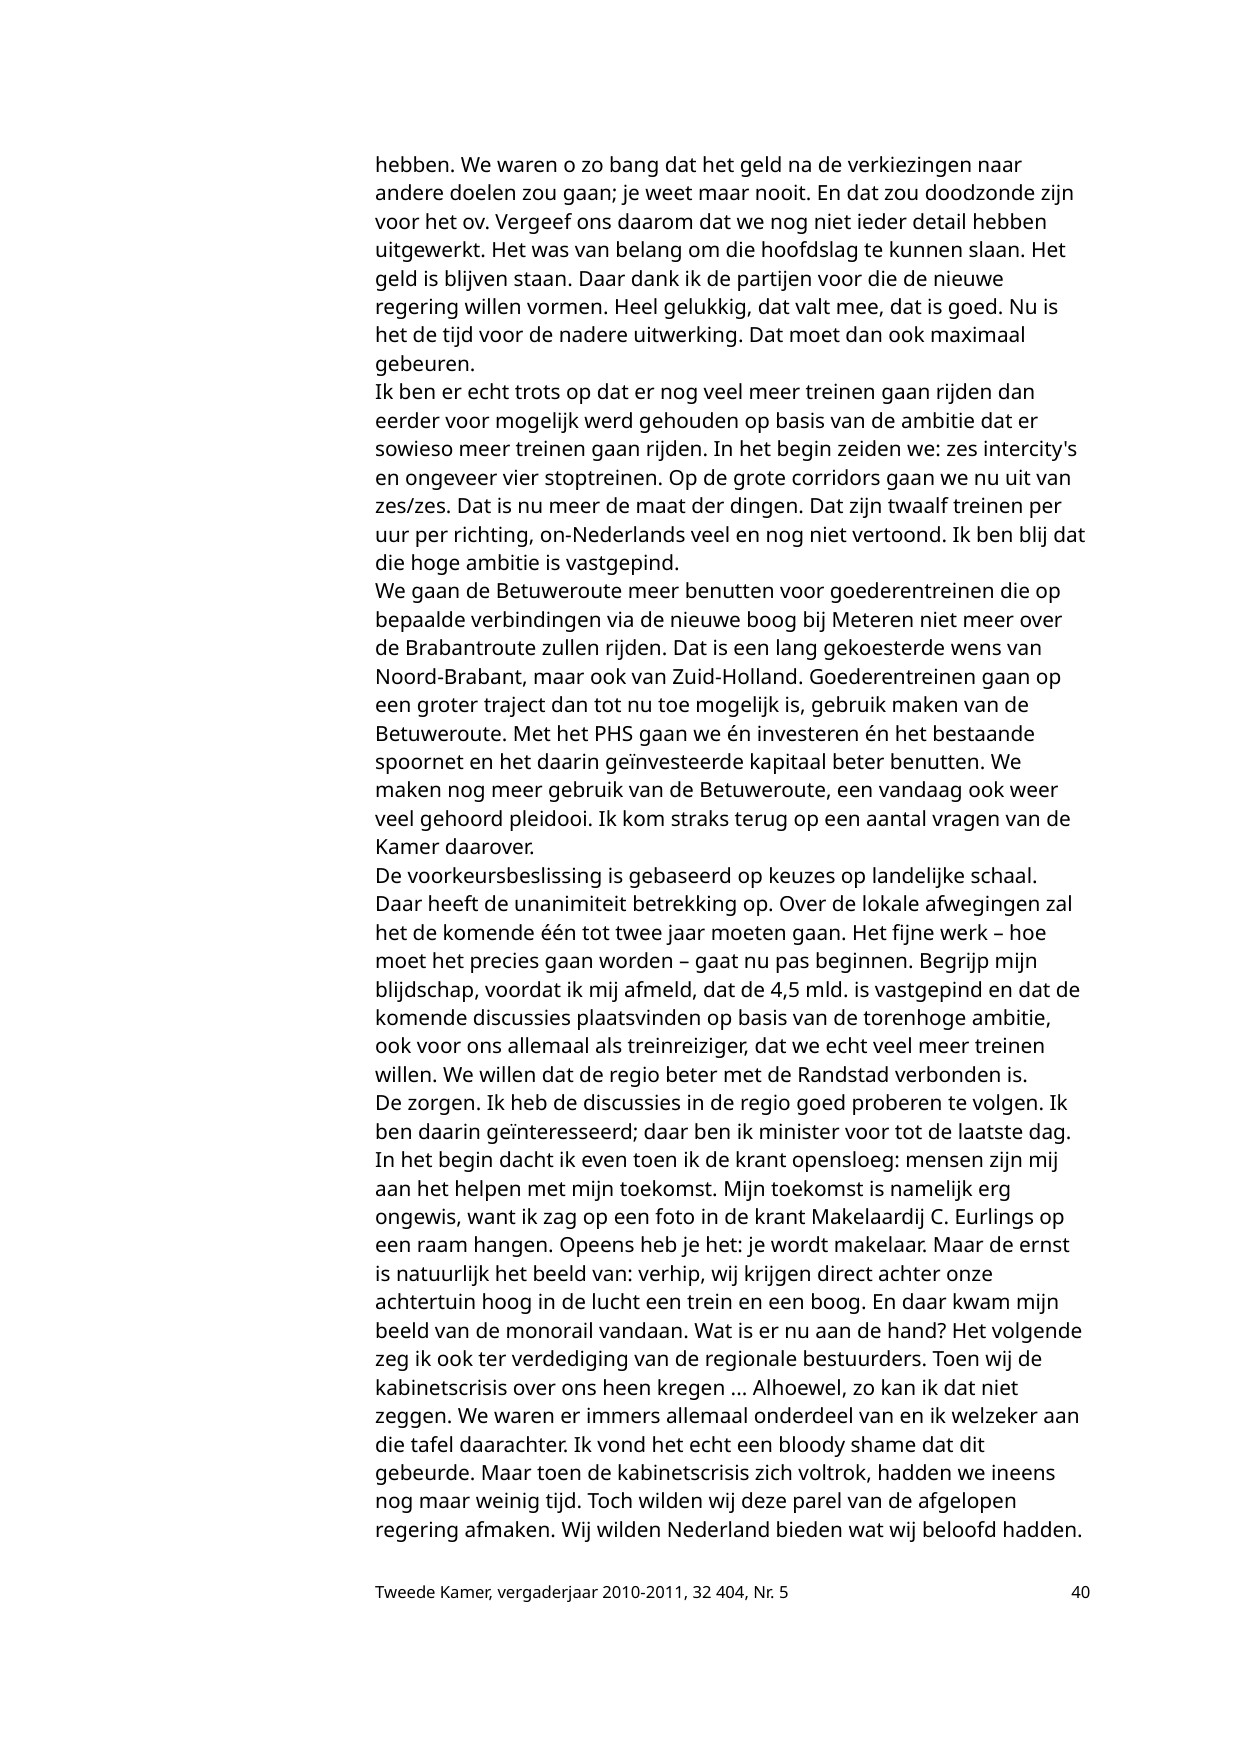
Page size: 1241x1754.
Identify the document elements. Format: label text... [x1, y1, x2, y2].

text De zorgen. Ik heb de discussies in de regio goed proberen te volgen. Ik ben daarin geïnteresseerd; daar ben ik minister voor tot de laatste dag. In het begin dacht ik even toen ik de krant opensloeg: mensen zijn mij aan het helpen met mijn toekomst. Mijn toekomst is namelijk erg ongewis, want ik zag op een foto in de krant Makelaardij C. Eurlings op een raam hangen. Opeens heb je het: je wordt makelaar. Maar de ernst is natuurlijk het beeld van: verhip, wij krijgen direct achter onze achtertuin hoog in de lucht een trein en een boog. En daar kwam mijn beeld van de monorail vandaan. Wat is er nu aan de hand? Het volgende zeg ik ook ter verdediging van de regionale bestuurders. Toen wij de kabinetscrisis over ons heen kregen ... Alhoewel, zo kan ik dat niet zeggen. We waren er immers allemaal onderdeel van en ik welzeker aan die tafel daarachter. Ik vond het echt een bloody shame dat dit gebeurde. Maar toen de kabinetscrisis zich voltrok, hadden we ineens nog maar weinig tijd. Toch wilden wij deze parel van de afgelopen regering afmaken. Wij wilden Nederland bieden wat wij beloofd hadden. [375, 1088, 1090, 1543]
text hebben. We waren o zo bang dat het geld na de verkiezingen naar andere doelen zou gaan; je weet maar nooit. En dat zou doodzonde zijn voor het ov. Vergeef ons daarom dat we nog niet ieder detail hebben uitgewerkt. Het was van belang om die hoofdslag te kunnen slaan. Het geld is blijven staan. Daar dank ik de partijen voor die de nieuwe regering willen vormen. Heel gelukkig, dat valt mee, dat is goed. Nu is het de tijd voor de nadere uitwerking. Dat moet dan ook maximaal gebeuren. [375, 150, 1090, 377]
text Ik ben er echt trots op dat er nog veel meer treinen gaan rijden dan eerder voor mogelijk werd gehouden op basis van de ambitie dat er sowieso meer treinen gaan rijden. In het begin zeiden we: zes intercity's en ongeveer vier stoptreinen. Op de grote corridors gaan we nu uit van zes/zes. Dat is nu meer de maat der dingen. Dat zijn twaalf treinen per uur per richting, on-Nederlands veel en nog niet vertoond. Ik ben blij dat die hoge ambitie is vastgepind. [375, 377, 1090, 577]
text We gaan de Betuweroute meer benutten voor goederentreinen die op bepaalde verbindingen via de nieuwe boog bij Meteren niet meer over de Brabantroute zullen rijden. Dat is een lang gekoesterde wens van Noord-Brabant, maar ook van Zuid-Holland. Goederentreinen gaan op een groter traject dan tot nu toe mogelijk is, gebruik maken van de Betuweroute. Met het PHS gaan we én investeren én het bestaande spoornet en het daarin geïnvesteerde kapitaal beter benutten. We maken nog meer gebruik van de Betuweroute, een vandaag ook weer veel gehoord pleidooi. Ik kom straks terug op een aantal vragen van de Kamer daarover. [375, 577, 1090, 861]
text De voorkeursbeslissing is gebaseerd op keuzes op landelijke schaal. Daar heeft de unanimiteit betrekking op. Over de lokale afwegingen zal het de komende één tot twee jaar moeten gaan. Het fijne werk – hoe moet het precies gaan worden – gaat nu pas beginnen. Begrijp mijn blijdschap, voordat ik mij afmeld, dat de 4,5 mld. is vastgepind en dat de komende discussies plaatsvinden op basis van de torenhoge ambitie, ook voor ons allemaal als treinreiziger, dat we echt veel meer treinen willen. We willen dat de regio beter met de Randstad verbonden is. [375, 861, 1090, 1088]
